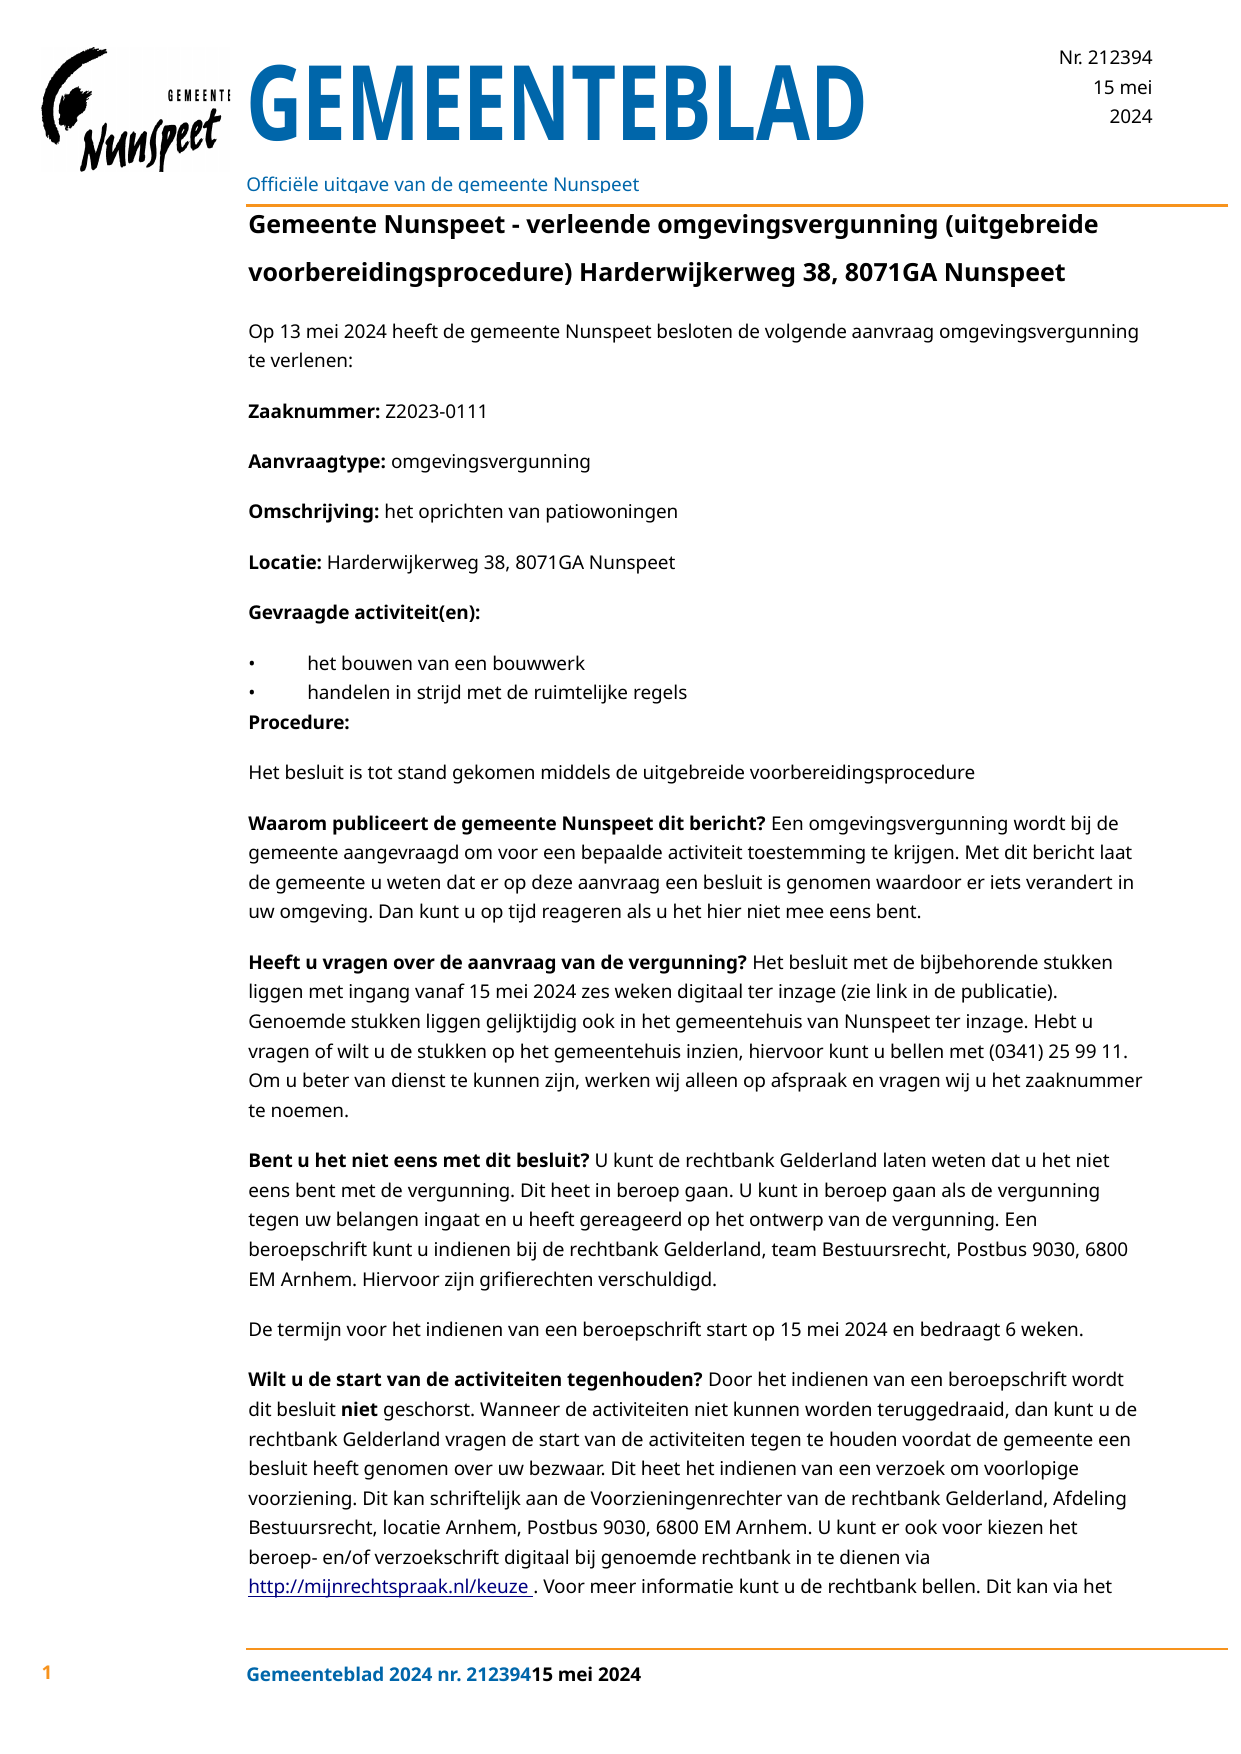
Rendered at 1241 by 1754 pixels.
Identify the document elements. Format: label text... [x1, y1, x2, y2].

text Wilt u de start van de activiteiten tegenhouden? Door het indienen van een beroepschrift wordt dit besluit niet geschorst. Wanneer de activiteiten niet kunnen worden teruggedraaid, dan kunt u de rechtbank Gelderland vragen de start van de activiteiten tegen te houden voordat de gemeente een besluit heeft genomen over uw bezwaar. Dit heet het indienen van een verzoek om voorlopige voorziening. Dit kan schriftelijk aan de Voorzieningenrechter van de rechtbank Gelderland, Afdeling Bestuursrecht, locatie Arnhem, Postbus 9030, 6800 EM Arnhem. U kunt er ook voor kiezen het beroep- en/of verzoekschrift digitaal bij genoemde rechtbank in te dienen via http://mijnrechtspraak.nl/keuze . Voor meer informatie kunt u de rechtbank bellen. Dit kan via het [248, 1367, 1152, 1599]
text Zaaknummer: Z2023-0111 [248, 398, 1152, 424]
text Op 13 mei 2024 heeft de gemeente Nunspeet besloten de volgende aanvraag omgevingsvergunning te verlenen: [248, 318, 1152, 373]
text Procedure: [248, 709, 1152, 735]
list handelen in strijd met de ruimtelijke regels [248, 679, 1152, 705]
text Gevraagde activiteit(en): [248, 599, 1152, 625]
list het bouwen van een bouwwerk [248, 650, 1152, 676]
text Aanvraagtype: omgevingsvergunning [248, 448, 1152, 474]
text Het besluit is tot stand gekomen middels de uitgebreide voorbereidingsprocedure [248, 759, 1152, 785]
text Heeft u vragen over de aanvraag van de vergunning? Het besluit met de bijbehorende stukken liggen met ingang vanaf 15 mei 2024 zes weken digitaal ter inzage (zie link in de publicatie). Genoemde stukken liggen gelijktijdig ook in het gemeentehuis van Nunspeet ter inzage. Hebt u vragen of wilt u de stukken op het gemeentehuis inzien, hiervoor kunt u bellen met (0341) 25 99 11. Om u beter van dienst te kunnen zijn, werken wij alleen op afspraak en vragen wij u het zaaknummer te noemen. [248, 949, 1152, 1123]
text De termijn voor het indienen van een beroepschrift start op 15 mei 2024 en bedraagt 6 weken. [248, 1316, 1152, 1342]
text Waarom publiceert de gemeente Nunspeet dit bericht? Een omgevingsvergunning wordt bij de gemeente aangevraagd om voor een bepaalde activiteit toestemming te krijgen. Met dit bericht laat de gemeente u weten dat er op deze aanvraag een besluit is genomen waardoor er iets verandert in uw omgeving. Dan kunt u op tijd reageren als u het hier niet mee eens bent. [248, 810, 1152, 924]
text Bent u het niet eens met dit besluit? U kunt de rechtbank Gelderland laten weten dat u het niet eens bent met de vergunning. Dit heet in beroep gaan. U kunt in beroep gaan als de vergunning tegen uw belangen ingaat en u heeft gereageerd op het ontwerp van de vergunning. Een beroepschrift kunt u indienen bij de rechtbank Gelderland, team Bestuursrecht, Postbus 9030, 6800 EM Arnhem. Hiervoor zijn grifierechten verschuldigd. [248, 1147, 1152, 1292]
picture [41, 47, 231, 172]
text Locatie: Harderwijkerweg 38, 8071GA Nunspeet [248, 549, 1152, 575]
text Gemeente Nunspeet - verleende omgevingsvergunning (uitgebreide voorbereidingsprocedure) Harderwijkerweg 38, 8071GA Nunspeet [248, 207, 1152, 288]
text Omschrijving: het oprichten van patiowoningen [248, 499, 1152, 524]
